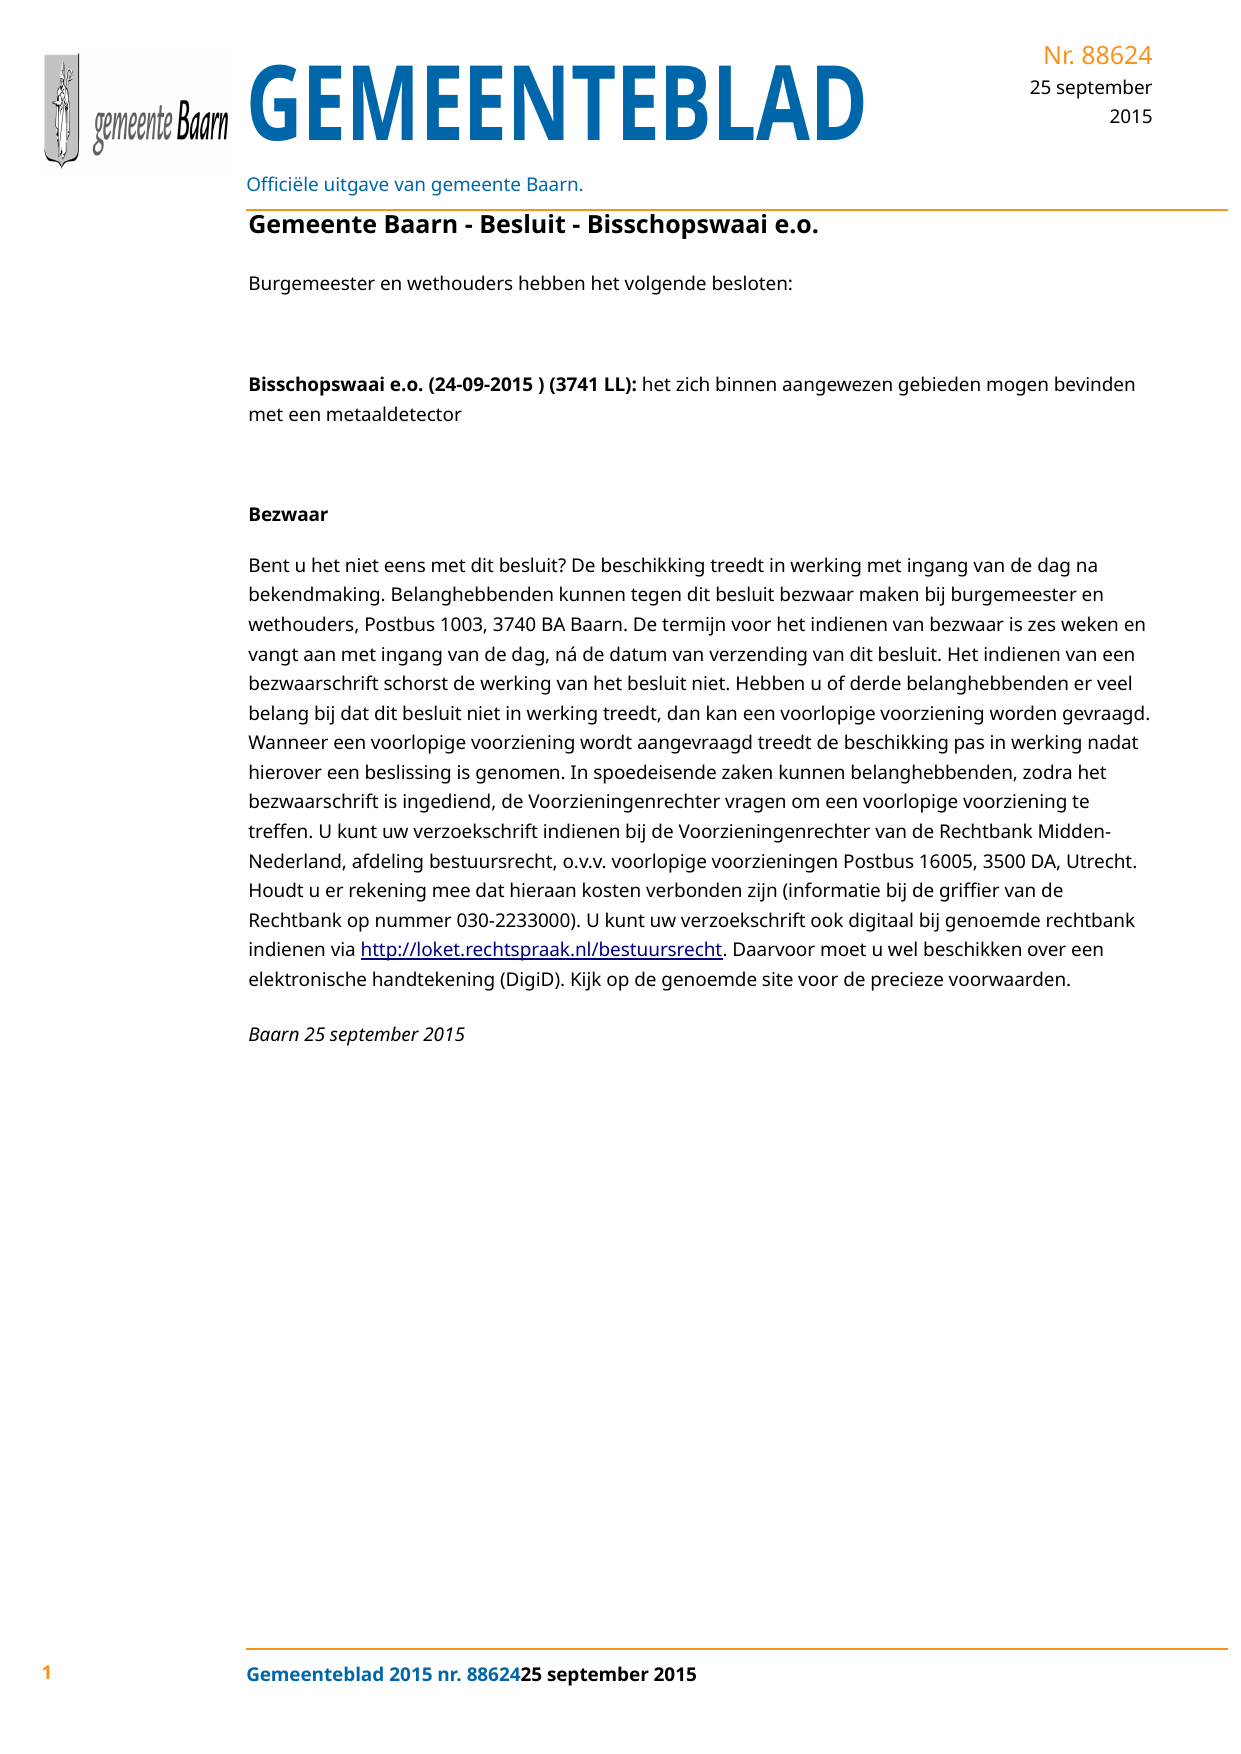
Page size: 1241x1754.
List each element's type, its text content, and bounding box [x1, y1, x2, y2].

picture [41, 47, 231, 172]
text Gemeente Baarn - Besluit - Bisschopswaai e.o. [248, 211, 1152, 241]
text Bent u het niet eens met dit besluit? De beschikking treedt in werking met ingang van de dag na bekendmaking. Belanghebbenden kunnen tegen dit besluit bezwaar maken bij burgemeester en wethouders, Postbus 1003, 3740 BA Baarn. De termijn voor het indienen van bezwaar is zes weken en vangt aan met ingang van de dag, ná de datum van verzending van dit besluit. Het indienen van een bezwaarschrift schorst de werking van het besluit niet. Hebben u of derde belanghebbenden er veel belang bij dat dit besluit niet in werking treedt, dan kan een voorlopige voorziening worden gevraagd. Wanneer een voorlopige voorziening wordt aangevraagd treedt de beschikking pas in werking nadat hierover een beslissing is genomen. In spoedeisende zaken kunnen belanghebbenden, zodra het bezwaarschrift is ingediend, de Voorzieningenrechter vragen om een voorlopige voorziening te treffen. U kunt uw verzoekschrift indienen bij de Voorzieningenrechter van de Rechtbank Midden-Nederland, afdeling bestuursrecht, o.v.v. voorlopige voorzieningen Postbus 16005, 3500 DA, Utrecht. Houdt u er rekening mee dat hieraan kosten verbonden zijn (informatie bij de griffier van de Rechtbank op nummer 030-2233000). U kunt uw verzoekschrift ook digitaal bij genoemde rechtbank indienen via http://loket.rechtspraak.nl/bestuursrecht. Daarvoor moet u wel beschikken over een elektronische handtekening (DigiD). Kijk op de genoemde site voor de precieze voorwaarden. [248, 552, 1152, 992]
text Baarn 25 september 2015 [248, 1021, 1152, 1047]
text Bisschopswaai e.o. (24-09-2015 ) (3741 LL): het zich binnen aangewezen gebieden mogen bevinden met een metaaldetector [248, 371, 1152, 426]
text Bezwaar [248, 502, 1152, 527]
text Burgemeester en wethouders hebben het volgende besloten: [248, 270, 1152, 296]
